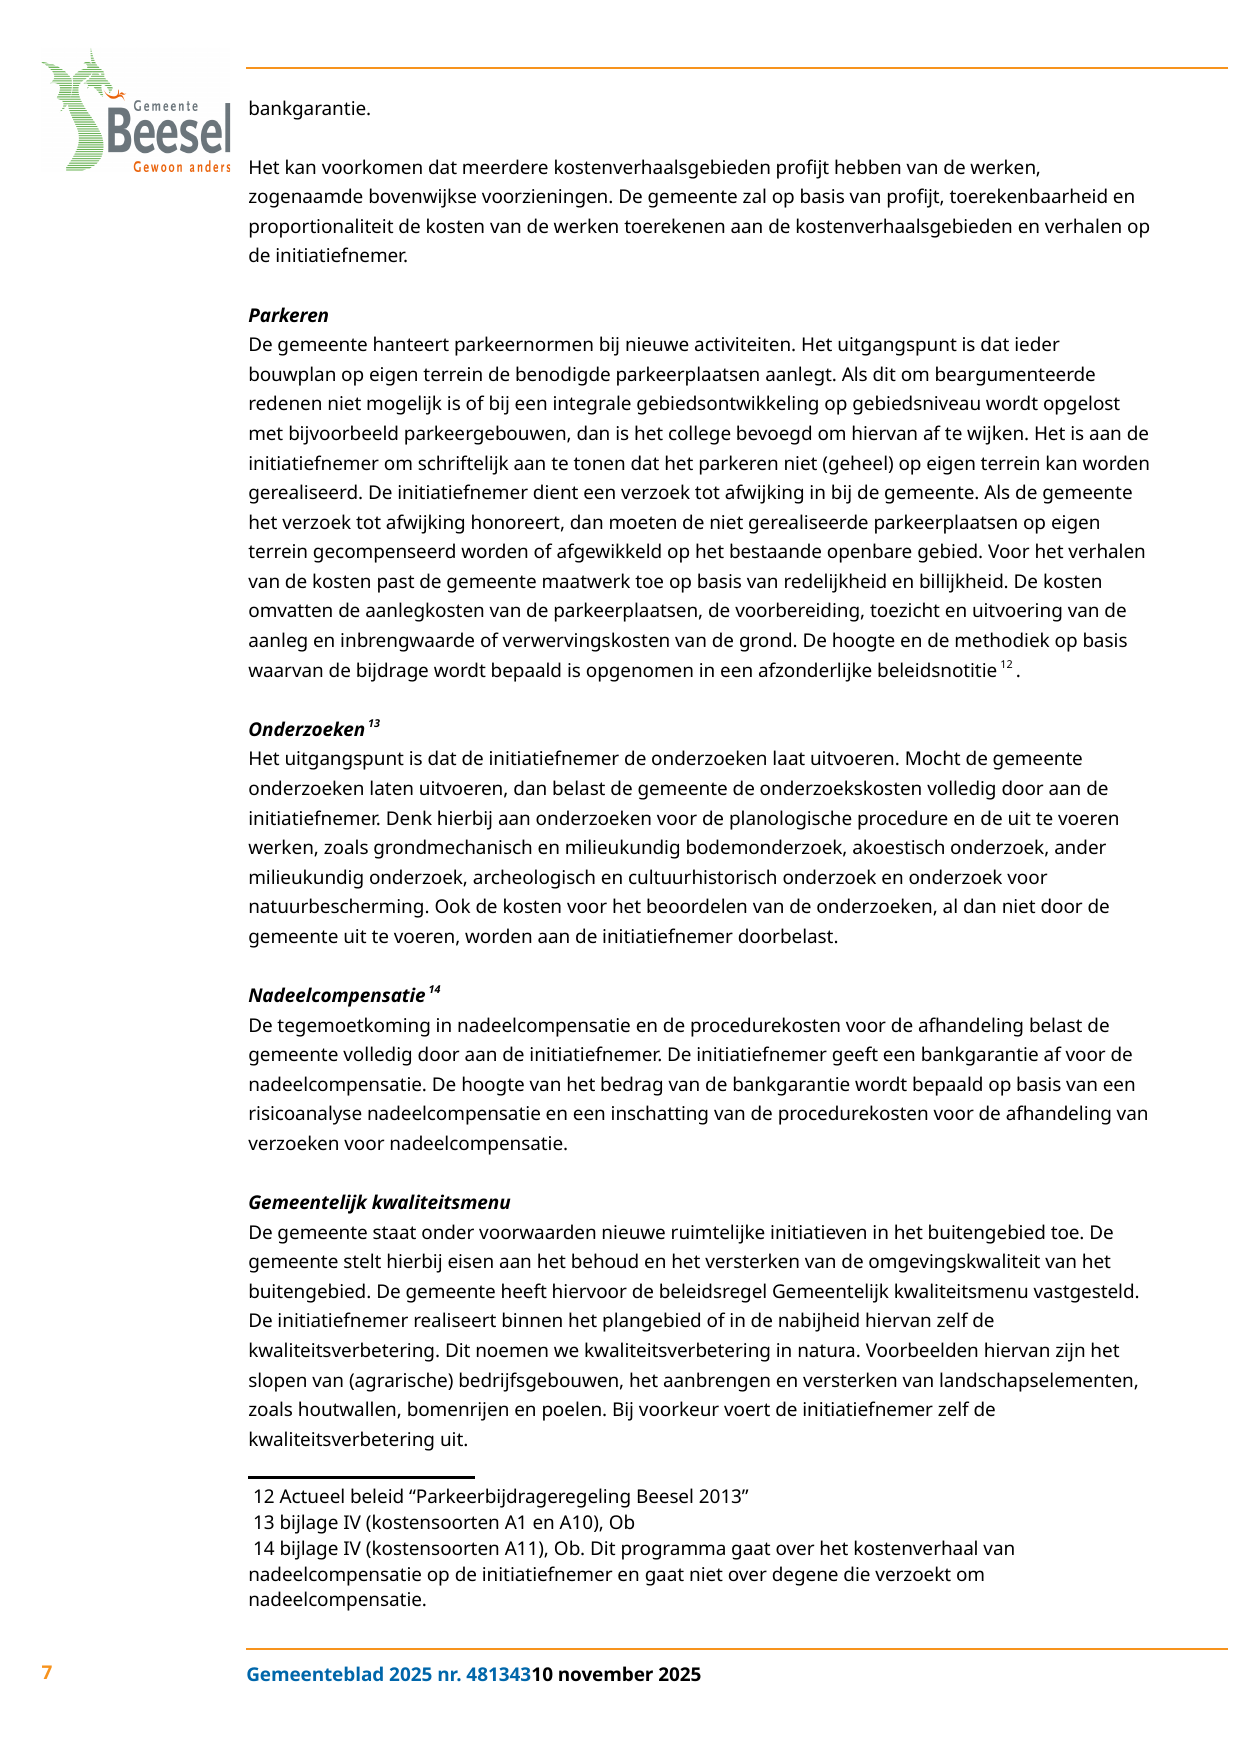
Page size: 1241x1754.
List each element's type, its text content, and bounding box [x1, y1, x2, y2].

picture [41, 47, 231, 172]
text Nadeelcompensatie [248, 982, 1152, 1008]
text bankgarantie. [248, 95, 1152, 121]
text Het uitgangspunt is dat de initiatiefnemer de onderzoeken laat uitvoeren. Mocht de gemeente onderzoeken laten uitvoeren, dan belast de gemeente de onderzoekskosten volledig door aan de initiatiefnemer. Denk hierbij aan onderzoeken voor de planologische procedure en de uit te voeren werken, zoals grondmechanisch en milieukundig bodemonderzoek, akoestisch onderzoek, ander milieukundig onderzoek, archeologisch en cultuurhistorisch onderzoek en onderzoek voor natuurbescherming. Ook de kosten voor het beoordelen van de onderzoeken, al dan niet door de gemeente uit te voeren, worden aan de initiatiefnemer doorbelast. [248, 746, 1152, 949]
text De gemeente staat onder voorwaarden nieuwe ruimtelijke initiatieven in het buitengebied toe. De gemeente stelt hierbij eisen aan het behoud en het versterken van de omgevingskwaliteit van het buitengebied. De gemeente heeft hiervoor de beleidsregel Gemeentelijk kwaliteitsmenu vastgesteld. De initiatiefnemer realiseert binnen het plangebied of in de nabijheid hiervan zelf de kwaliteitsverbetering. Dit noemen we kwaliteitsverbetering in natura. Voorbeelden hiervan zijn het slopen van (agrarische) bedrijfsgebouwen, het aanbrengen en versterken van landschapselementen, zoals houtwallen, bomenrijen en poelen. Bij voorkeur voert de initiatiefnemer zelf de kwaliteitsverbetering uit. [248, 1219, 1152, 1452]
text Onderzoeken [248, 716, 1152, 742]
text Parkeren [248, 302, 1152, 328]
text Het kan voorkomen dat meerdere kostenverhaalsgebieden profijt hebben van de werken, zogenaamde bovenwijkse voorzieningen. De gemeente zal op basis van profijt, toerekenbaarheid en proportionaliteit de kosten van de werken toerekenen aan de kostenverhaalsgebieden en verhalen op de initiatiefnemer. [248, 154, 1152, 268]
text Actueel beleid “Parkeerbijdrageregeling Beesel 2013” [248, 1483, 1152, 1509]
text Gemeentelijk kwaliteitsmenu [248, 1189, 1152, 1215]
text De gemeente hanteert parkeernormen bij nieuwe activiteiten. Het uitgangspunt is dat ieder bouwplan op eigen terrein de benodigde parkeerplaatsen aanlegt. Als dit om beargumenteerde redenen niet mogelijk is of bij een integrale gebiedsontwikkeling op gebiedsniveau wordt opgelost met bijvoorbeeld parkeergebouwen, dan is het college bevoegd om hiervan af te wijken. Het is aan de initiatiefnemer om schriftelijk aan te tonen dat het parkeren niet (geheel) op eigen terrein kan worden gerealiseerd. De initiatiefnemer dient een verzoek tot afwijking in bij de gemeente. Als de gemeente het verzoek tot afwijking honoreert, dan moeten de niet gerealiseerde parkeerplaatsen op eigen terrein gecompenseerd worden of afgewikkeld op het bestaande openbare gebied. Voor het verhalen van de kosten past de gemeente maatwerk toe op basis van redelijkheid en billijkheid. De kosten omvatten de aanlegkosten van de parkeerplaatsen, de voorbereiding, toezicht en uitvoering van de aanleg en inbrengwaarde of verwervingskosten van de grond. De hoogte en de methodiek op basis waarvan de bijdrage wordt bepaald is opgenomen in een afzonderlijke beleidsnotitie. [248, 331, 1152, 683]
text bijlage IV (kostensoorten A11), Ob. Dit programma gaat over het kostenverhaal van nadeelcompensatie op de initiatiefnemer en gaat niet over degene die verzoekt om nadeelcompensatie. [248, 1535, 1152, 1612]
text De tegemoetkoming in nadeelcompensatie en de procedurekosten voor de afhandeling belast de gemeente volledig door aan de initiatiefnemer. De initiatiefnemer geeft een bankgarantie af voor de nadeelcompensatie. De hoogte van het bedrag van de bankgarantie wordt bepaald op basis van een risicoanalyse nadeelcompensatie en een inschatting van de procedurekosten voor de afhandeling van verzoeken voor nadeelcompensatie. [248, 1012, 1152, 1156]
text bijlage IV (kostensoorten A1 en A10), Ob [248, 1509, 1152, 1535]
